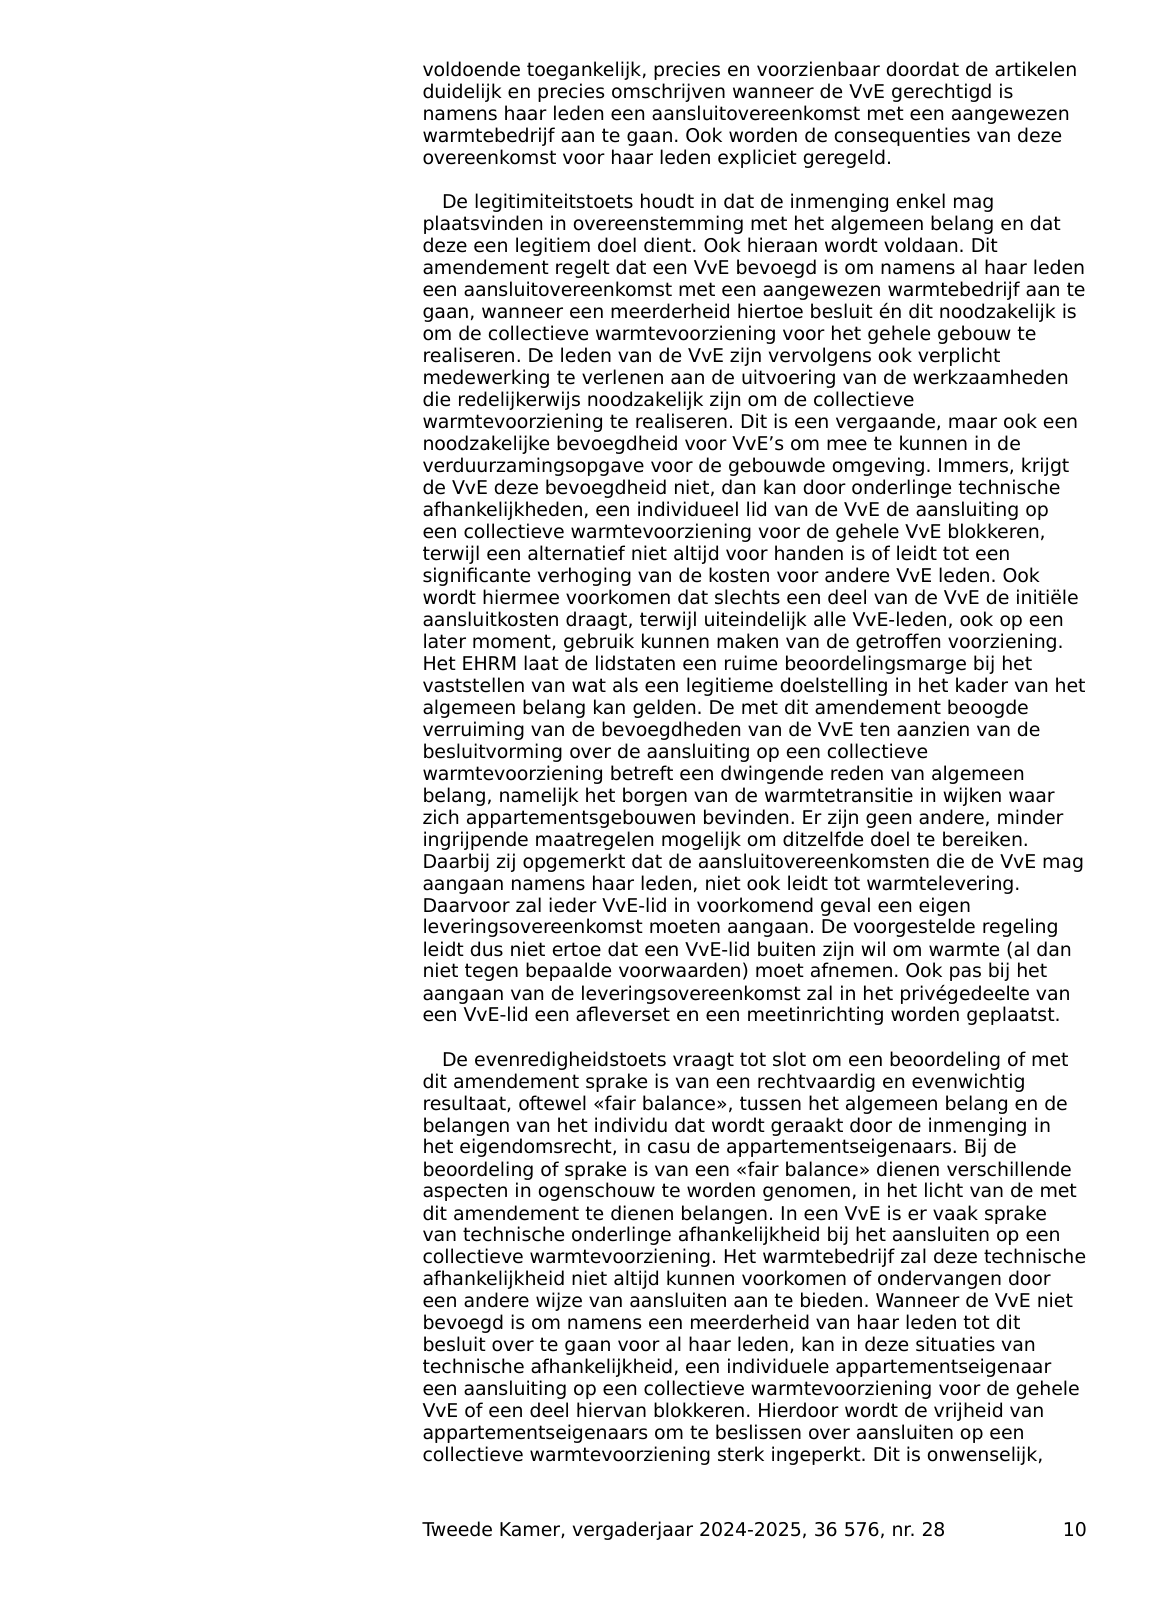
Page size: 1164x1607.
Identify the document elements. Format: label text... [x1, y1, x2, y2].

text voldoende toegankelijk, precies en voorzienbaar doordat de artikelen duidelijk en precies omschrijven wanneer de VvE gerechtigd is namens haar leden een aansluitovereenkomst met een aangewezen warmtebedrijf aan te gaan. Ook worden de consequenties van deze overeenkomst voor haar leden expliciet geregeld. [422, 59, 1087, 169]
text De legitimiteitstoets houdt in dat de inmenging enkel mag plaatsvinden in overeenstemming met het algemeen belang en dat deze een legitiem doel dient. Ook hieraan wordt voldaan. Dit amendement regelt dat een VvE bevoegd is om namens al haar leden een aansluitovereenkomst met een aangewezen warmtebedrijf aan te gaan, wanneer een meerderheid hiertoe besluit én dit noodzakelijk is om de collectieve warmtevoorziening voor het gehele gebouw te realiseren. De leden van de VvE zijn vervolgens ook verplicht medewerking te verlenen aan de uitvoering van de werkzaamheden die redelijkerwijs noodzakelijk zijn om de collectieve warmtevoorziening te realiseren. Dit is een vergaande, maar ook een noodzakelijke bevoegdheid voor VvE’s om mee te kunnen in de verduurzamingsopgave voor de gebouwde omgeving. Immers, krijgt de VvE deze bevoegdheid niet, dan kan door onderlinge technische afhankelijkheden, een individueel lid van de VvE de aansluiting op een collectieve warmtevoorziening voor de gehele VvE blokkeren, terwijl een alternatief niet altijd voor handen is of leidt tot een significante verhoging van de kosten voor andere VvE leden. Ook wordt hiermee voorkomen dat slechts een deel van de VvE de initiële aansluitkosten draagt, terwijl uiteindelijk alle VvE-leden, ook op een later moment, gebruik kunnen maken van de getroffen voorziening. Het EHRM laat de lidstaten een ruime beoordelingsmarge bij het vaststellen van wat als een legitieme doelstelling in het kader van het algemeen belang kan gelden. De met dit amendement beoogde verruiming van de bevoegdheden van de VvE ten aanzien van de besluitvorming over de aansluiting op een collectieve warmtevoorziening betreft een dwingende reden van algemeen belang, namelijk het borgen van de warmtetransitie in wijken waar zich appartementsgebouwen bevinden. Er zijn geen andere, minder ingrijpende maatregelen mogelijk om ditzelfde doel te bereiken. Daarbij zij opgemerkt dat de aansluitovereenkomsten die de VvE mag aangaan namens haar leden, niet ook leidt tot warmtelevering. Daarvoor zal ieder VvE-lid in voorkomend geval een eigen leveringsovereenkomst moeten aangaan. De voorgestelde regeling leidt dus niet ertoe dat een VvE-lid buiten zijn wil om warmte (al dan niet tegen bepaalde voorwaarden) moet afnemen. Ook pas bij het aangaan van de leveringsovereenkomst zal in het privégedeelte van een VvE-lid een afleverset en een meetinrichting worden geplaatst. [422, 191, 1087, 1026]
text De evenredigheidstoets vraagt tot slot om een beoordeling of met dit amendement sprake is van een rechtvaardig en evenwichtig resultaat, oftewel «fair balance», tussen het algemeen belang en de belangen van het individu dat wordt geraakt door de inmenging in het eigendomsrecht, in casu de appartementseigenaars. Bij de beoordeling of sprake is van een «fair balance» dienen verschillende aspecten in ogenschouw te worden genomen, in het licht van de met dit amendement te dienen belangen. In een VvE is er vaak sprake van technische onderlinge afhankelijkheid bij het aansluiten op een collectieve warmtevoorziening. Het warmtebedrijf zal deze technische afhankelijkheid niet altijd kunnen voorkomen of ondervangen door een andere wijze van aansluiten aan te bieden. Wanneer de VvE niet bevoegd is om namens een meerderheid van haar leden tot dit besluit over te gaan voor al haar leden, kan in deze situaties van technische afhankelijkheid, een individuele appartementseigenaar een aansluiting op een collectieve warmtevoorziening voor de gehele VvE of een deel hiervan blokkeren. Hierdoor wordt de vrijheid van appartementseigenaars om te beslissen over aansluiten op een collectieve warmtevoorziening sterk ingeperkt. Dit is onwenselijk, [422, 1048, 1087, 1466]
